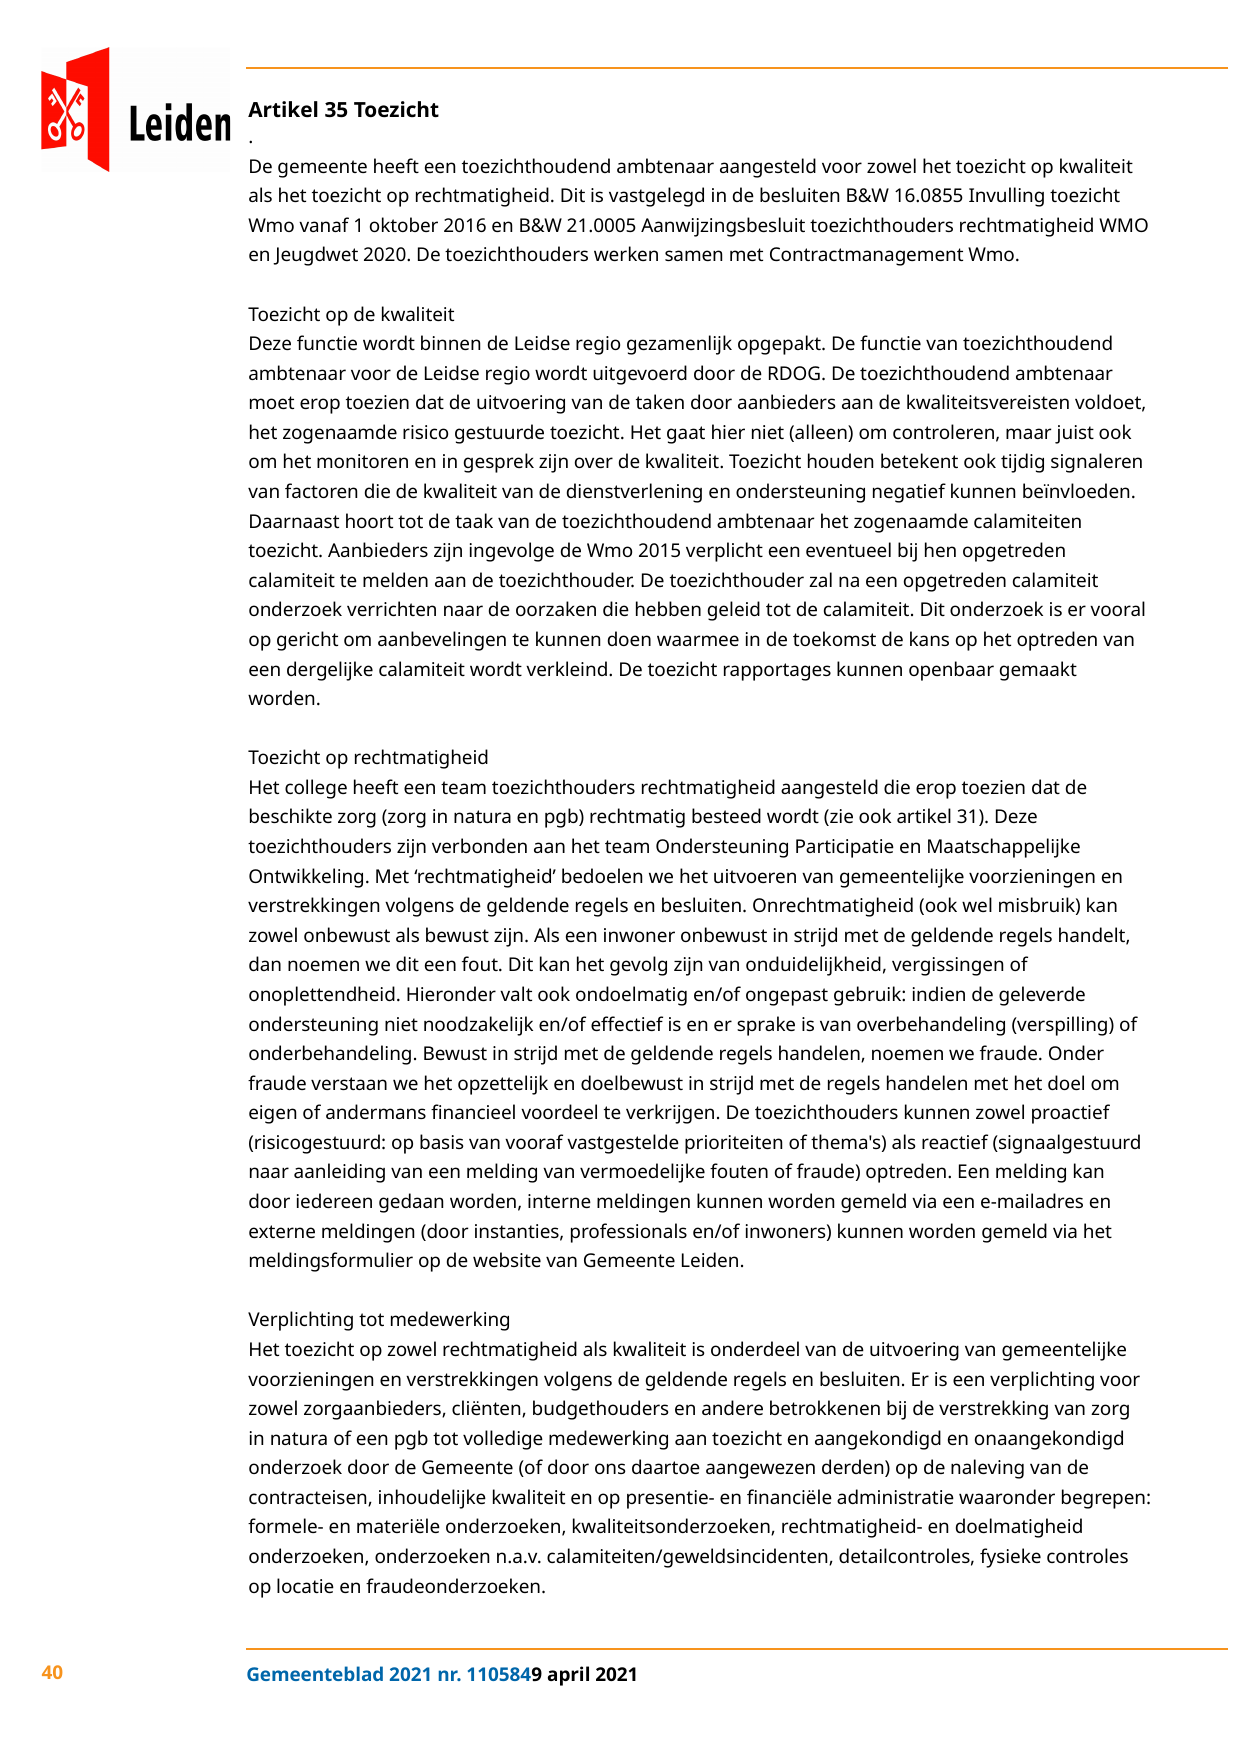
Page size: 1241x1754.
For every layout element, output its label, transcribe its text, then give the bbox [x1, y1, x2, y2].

text . [248, 123, 1152, 149]
text Daarnaast hoort tot de taak van de toezichthoudend ambtenaar het zogenaamde calamiteiten toezicht. Aanbieders zijn ingevolge de Wmo 2015 verplicht een eventueel bij hen opgetreden calamiteit te melden aan de toezichthouder. De toezichthouder zal na een opgetreden calamiteit onderzoek verrichten naar de oorzaken die hebben geleid tot de calamiteit. Dit onderzoek is er vooral op gericht om aanbevelingen te kunnen doen waarmee in de toekomst de kans op het optreden van een dergelijke calamiteit wordt verkleind. De toezicht rapportages kunnen openbaar gemaakt worden. [248, 508, 1152, 711]
text Verplichting tot medewerking [248, 1307, 1152, 1332]
text Het college heeft een team toezichthouders rechtmatigheid aangesteld die erop toezien dat de beschikte zorg (zorg in natura en pgb) rechtmatig besteed wordt (zie ook artikel 31). Deze toezichthouders zijn verbonden aan het team Ondersteuning Participatie en Maatschappelijke Ontwikkeling. Met ‘rechtmatigheid’ bedoelen we het uitvoeren van gemeentelijke voorzieningen en verstrekkingen volgens de geldende regels en besluiten. Onrechtmatigheid (ook wel misbruik) kan zowel onbewust als bewust zijn. Als een inwoner onbewust in strijd met de geldende regels handelt, dan noemen we dit een fout. Dit kan het gevolg zijn van onduidelijkheid, vergissingen of onoplettendheid. Hieronder valt ook ondoelmatig en/of ongepast gebruik: indien de geleverde ondersteuning niet noodzakelijk en/of effectief is en er sprake is van overbehandeling (verspilling) of onderbehandeling. Bewust in strijd met de geldende regels handelen, noemen we fraude. Onder fraude verstaan we het opzettelijk en doelbewust in strijd met de regels handelen met het doel om eigen of andermans financieel voordeel te verkrijgen. De toezichthouders kunnen zowel proactief (risicogestuurd: op basis van vooraf vastgestelde prioriteiten of thema's) als reactief (signaalgestuurd naar aanleiding van een melding van vermoedelijke fouten of fraude) optreden. Een melding kan door iedereen gedaan worden, interne meldingen kunnen worden gemeld via een e-mailadres en externe meldingen (door instanties, professionals en/of inwoners) kunnen worden gemeld via het meldingsformulier op de website van Gemeente Leiden. [248, 774, 1152, 1273]
text Het toezicht op zowel rechtmatigheid als kwaliteit is onderdeel van de uitvoering van gemeentelijke voorzieningen en verstrekkingen volgens de geldende regels en besluiten. Er is een verplichting voor zowel zorgaanbieders, cliënten, budgethouders en andere betrokkenen bij de verstrekking van zorg in natura of een pgb tot volledige medewerking aan toezicht en aangekondigd en onaangekondigd onderzoek door de Gemeente (of door ons daartoe aangewezen derden) op de naleving van de contracteisen, inhoudelijke kwaliteit en op presentie- en financiële administratie waaronder begrepen: formele- en materiële onderzoeken, kwaliteitsonderzoeken, rechtmatigheid- en doelmatigheid onderzoeken, onderzoeken n.a.v. calamiteiten/geweldsincidenten, detailcontroles, fysieke controles op locatie en fraudeonderzoeken. [248, 1336, 1152, 1598]
text Toezicht op de kwaliteit [248, 301, 1152, 326]
text Toezicht op rechtmatigheid [248, 744, 1152, 770]
text Artikel 35 Toezicht [248, 95, 1152, 123]
text Deze functie wordt binnen de Leidse regio gezamenlijk opgepakt. De functie van toezichthoudend ambtenaar voor de Leidse regio wordt uitgevoerd door de RDOG. De toezichthoudend ambtenaar moet erop toezien dat de uitvoering van de taken door aanbieders aan de kwaliteitsvereisten voldoet, het zogenaamde risico gestuurde toezicht. Het gaat hier niet (alleen) om controleren, maar juist ook om het monitoren en in gesprek zijn over de kwaliteit. Toezicht houden betekent ook tijdig signaleren van factoren die de kwaliteit van de dienstverlening en ondersteuning negatief kunnen beïnvloeden. [248, 330, 1152, 504]
picture [41, 47, 231, 172]
text De gemeente heeft een toezichthoudend ambtenaar aangesteld voor zowel het toezicht op kwaliteit als het toezicht op rechtmatigheid. Dit is vastgelegd in de besluiten B&W 16.0855 Invulling toezicht Wmo vanaf 1 oktober 2016 en B&W 21.0005 Aanwijzingsbesluit toezichthouders rechtmatigheid WMO en Jeugdwet 2020. De toezichthouders werken samen met Contractmanagement Wmo. [248, 153, 1152, 267]
